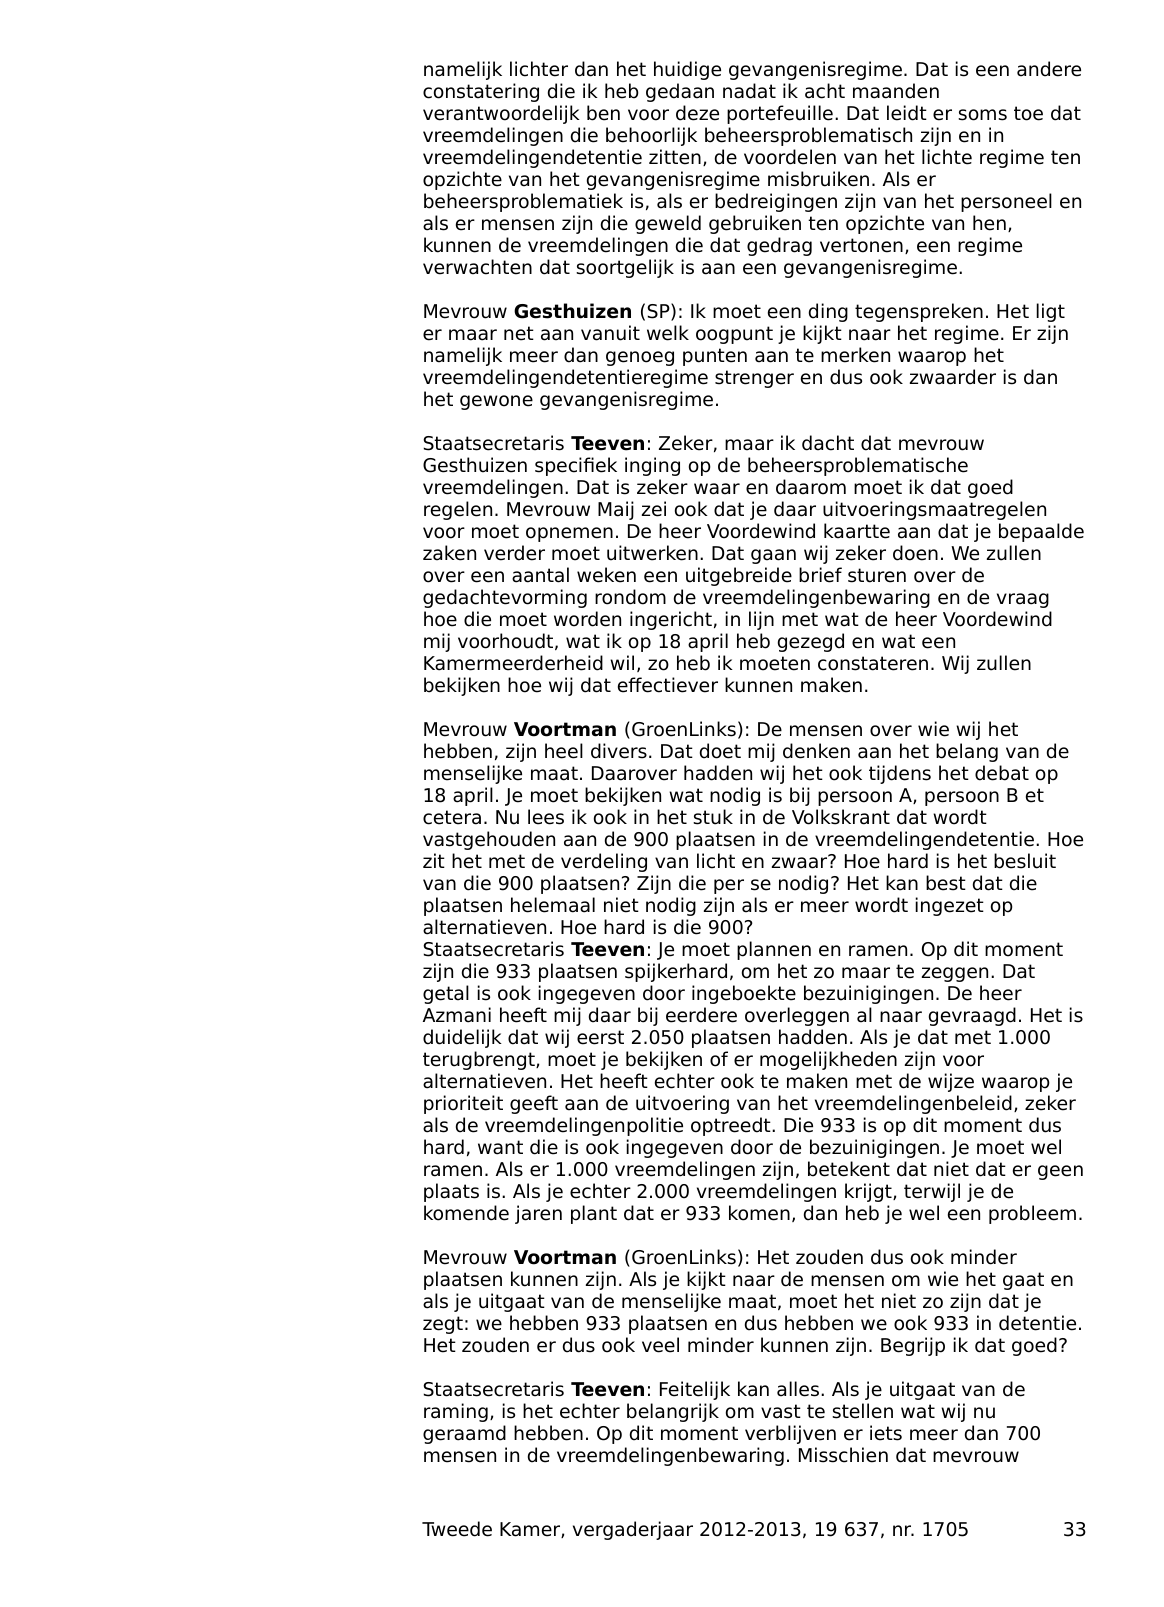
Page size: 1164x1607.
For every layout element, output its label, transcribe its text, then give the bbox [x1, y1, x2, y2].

text Staatsecretaris Teeven: Zeker, maar ik dacht dat mevrouw Gesthuizen specifiek inging op de beheersproblematische vreemdelingen. Dat is zeker waar en daarom moet ik dat goed regelen. Mevrouw Maij zei ook dat je daar uitvoeringsmaatregelen voor moet opnemen. De heer Voordewind kaartte aan dat je bepaalde zaken verder moet uitwerken. Dat gaan wij zeker doen. We zullen over een aantal weken een uitgebreide brief sturen over de gedachtevorming rondom de vreemdelingenbewaring en de vraag hoe die moet worden ingericht, in lijn met wat de heer Voordewind mij voorhoudt, wat ik op 18 april heb gezegd en wat een Kamermeerderheid wil, zo heb ik moeten constateren. Wij zullen bekijken hoe wij dat effectiever kunnen maken. [422, 433, 1087, 697]
text namelijk lichter dan het huidige gevangenisregime. Dat is een andere constatering die ik heb gedaan nadat ik acht maanden verantwoordelijk ben voor deze portefeuille. Dat leidt er soms toe dat vreemdelingen die behoorlijk beheersproblematisch zijn en in vreemdelingendetentie zitten, de voordelen van het lichte regime ten opzichte van het gevangenisregime misbruiken. Als er beheersproblematiek is, als er bedreigingen zijn van het personeel en als er mensen zijn die geweld gebruiken ten opzichte van hen, kunnen de vreemdelingen die dat gedrag vertonen, een regime verwachten dat soortgelijk is aan een gevangenisregime. [422, 59, 1087, 279]
text Staatsecretaris Teeven: Je moet plannen en ramen. Op dit moment zijn die 933 plaatsen spijkerhard, om het zo maar te zeggen. Dat getal is ook ingegeven door ingeboekte bezuinigingen. De heer Azmani heeft mij daar bij eerdere overleggen al naar gevraagd. Het is duidelijk dat wij eerst 2.050 plaatsen hadden. Als je dat met 1.000 terugbrengt, moet je bekijken of er mogelijkheden zijn voor alternatieven. Het heeft echter ook te maken met de wijze waarop je prioriteit geeft aan de uitvoering van het vreemdelingenbeleid, zeker als de vreemdelingenpolitie optreedt. Die 933 is op dit moment dus hard, want die is ook ingegeven door de bezuinigingen. Je moet wel ramen. Als er 1.000 vreemdelingen zijn, betekent dat niet dat er geen plaats is. Als je echter 2.000 vreemdelingen krijgt, terwijl je de komende jaren plant dat er 933 komen, dan heb je wel een probleem. [422, 939, 1087, 1224]
text Mevrouw Voortman (GroenLinks): Het zouden dus ook minder plaatsen kunnen zijn. Als je kijkt naar de mensen om wie het gaat en als je uitgaat van de menselijke maat, moet het niet zo zijn dat je zegt: we hebben 933 plaatsen en dus hebben we ook 933 in detentie. Het zouden er dus ook veel minder kunnen zijn. Begrijp ik dat goed? [422, 1247, 1087, 1357]
text Staatsecretaris Teeven: Feitelijk kan alles. Als je uitgaat van de raming, is het echter belangrijk om vast te stellen wat wij nu geraamd hebben. Op dit moment verblijven er iets meer dan 700 mensen in de vreemdelingenbewaring. Misschien dat mevrouw [422, 1379, 1087, 1467]
text Mevrouw Voortman (GroenLinks): De mensen over wie wij het hebben, zijn heel divers. Dat doet mij denken aan het belang van de menselijke maat. Daarover hadden wij het ook tijdens het debat op 18 april. Je moet bekijken wat nodig is bij persoon A, persoon B et cetera. Nu lees ik ook in het stuk in de Volkskrant dat wordt vastgehouden aan de 900 plaatsen in de vreemdelingendetentie. Hoe zit het met de verdeling van licht en zwaar? Hoe hard is het besluit van die 900 plaatsen? Zijn die per se nodig? Het kan best dat die plaatsen helemaal niet nodig zijn als er meer wordt ingezet op alternatieven. Hoe hard is die 900? [422, 719, 1087, 939]
text Mevrouw Gesthuizen (SP): Ik moet een ding tegenspreken. Het ligt er maar net aan vanuit welk oogpunt je kijkt naar het regime. Er zijn namelijk meer dan genoeg punten aan te merken waarop het vreemdelingendetentieregime strenger en dus ook zwaarder is dan het gewone gevangenisregime. [422, 301, 1087, 411]
